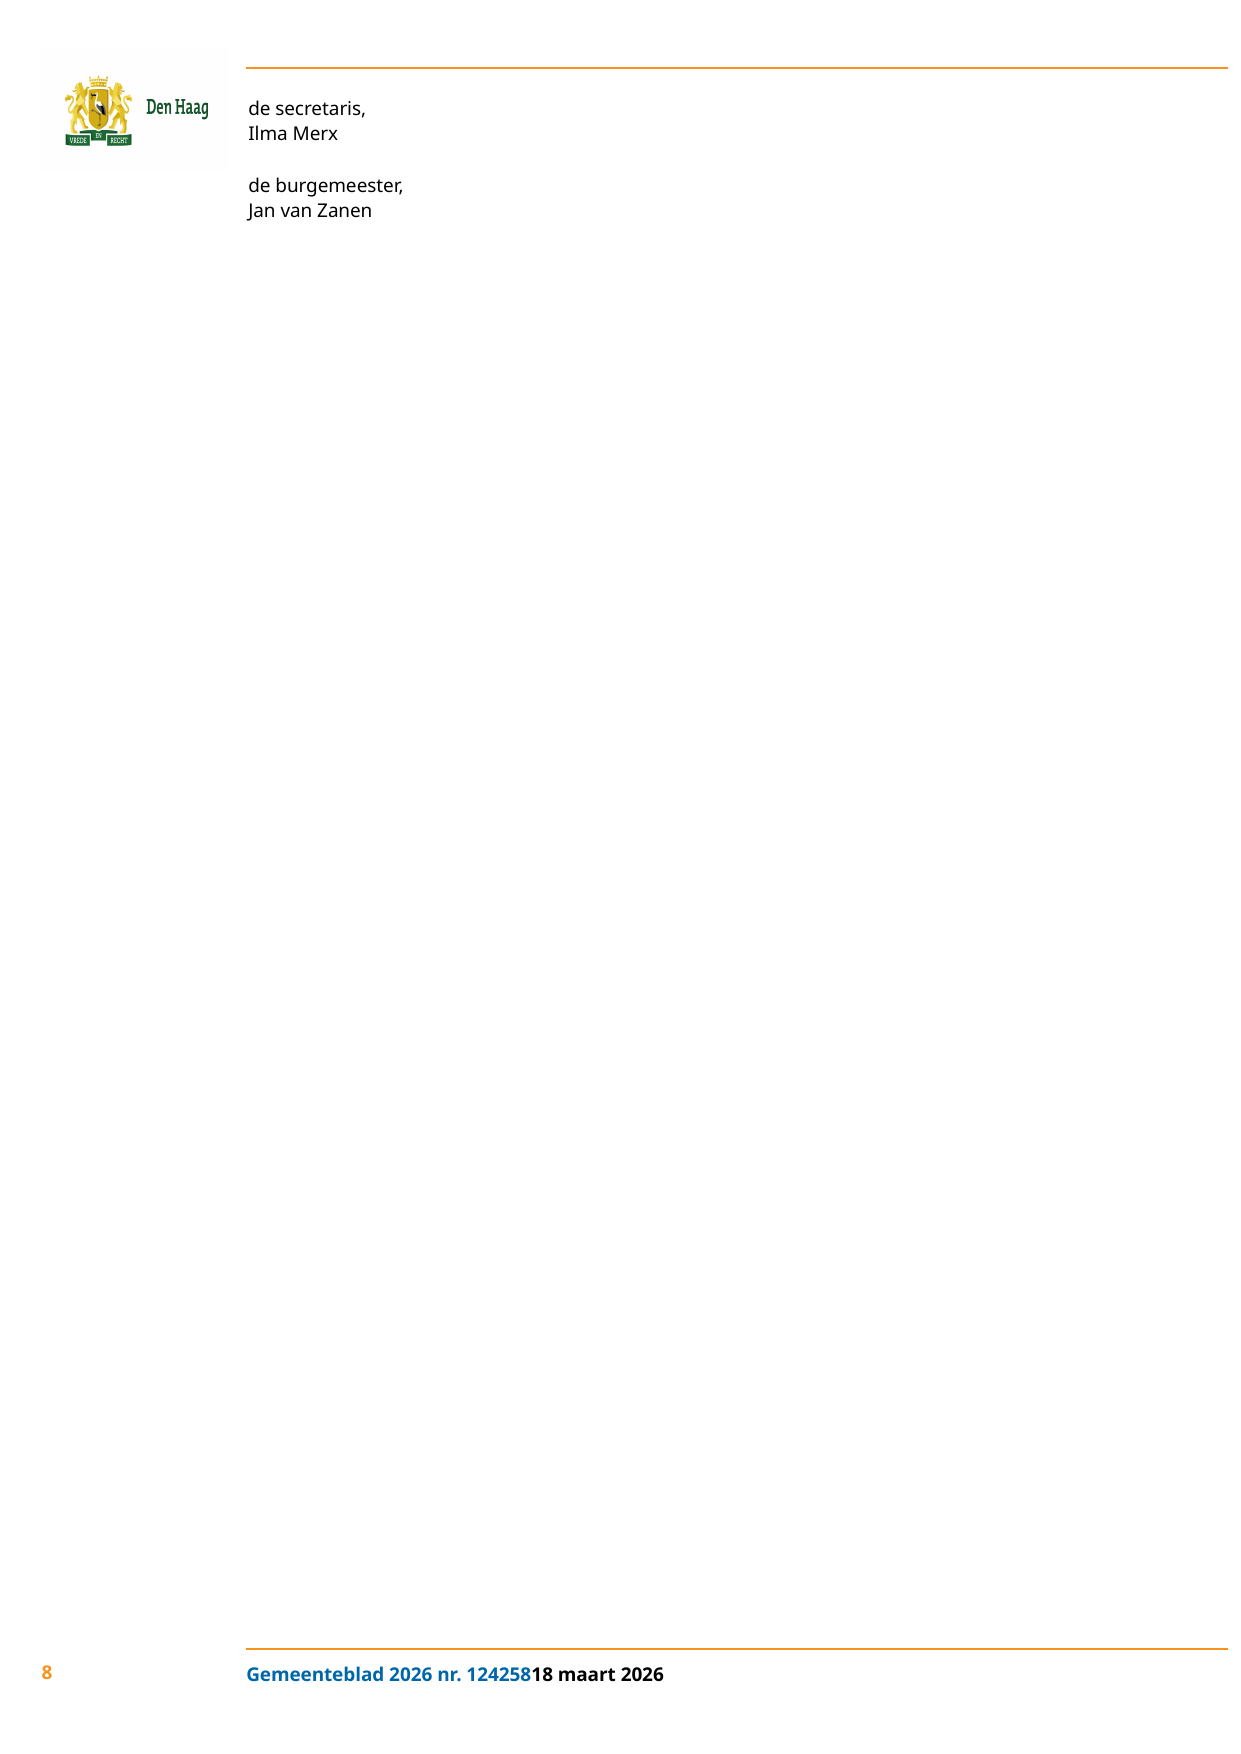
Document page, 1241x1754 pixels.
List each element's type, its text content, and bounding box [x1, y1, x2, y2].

text Jan van Zanen [248, 198, 1152, 223]
text Ilma Merx [248, 121, 1152, 146]
picture [41, 47, 231, 172]
text de secretaris, [248, 95, 1152, 121]
text de burgemeester, [248, 172, 1152, 198]
